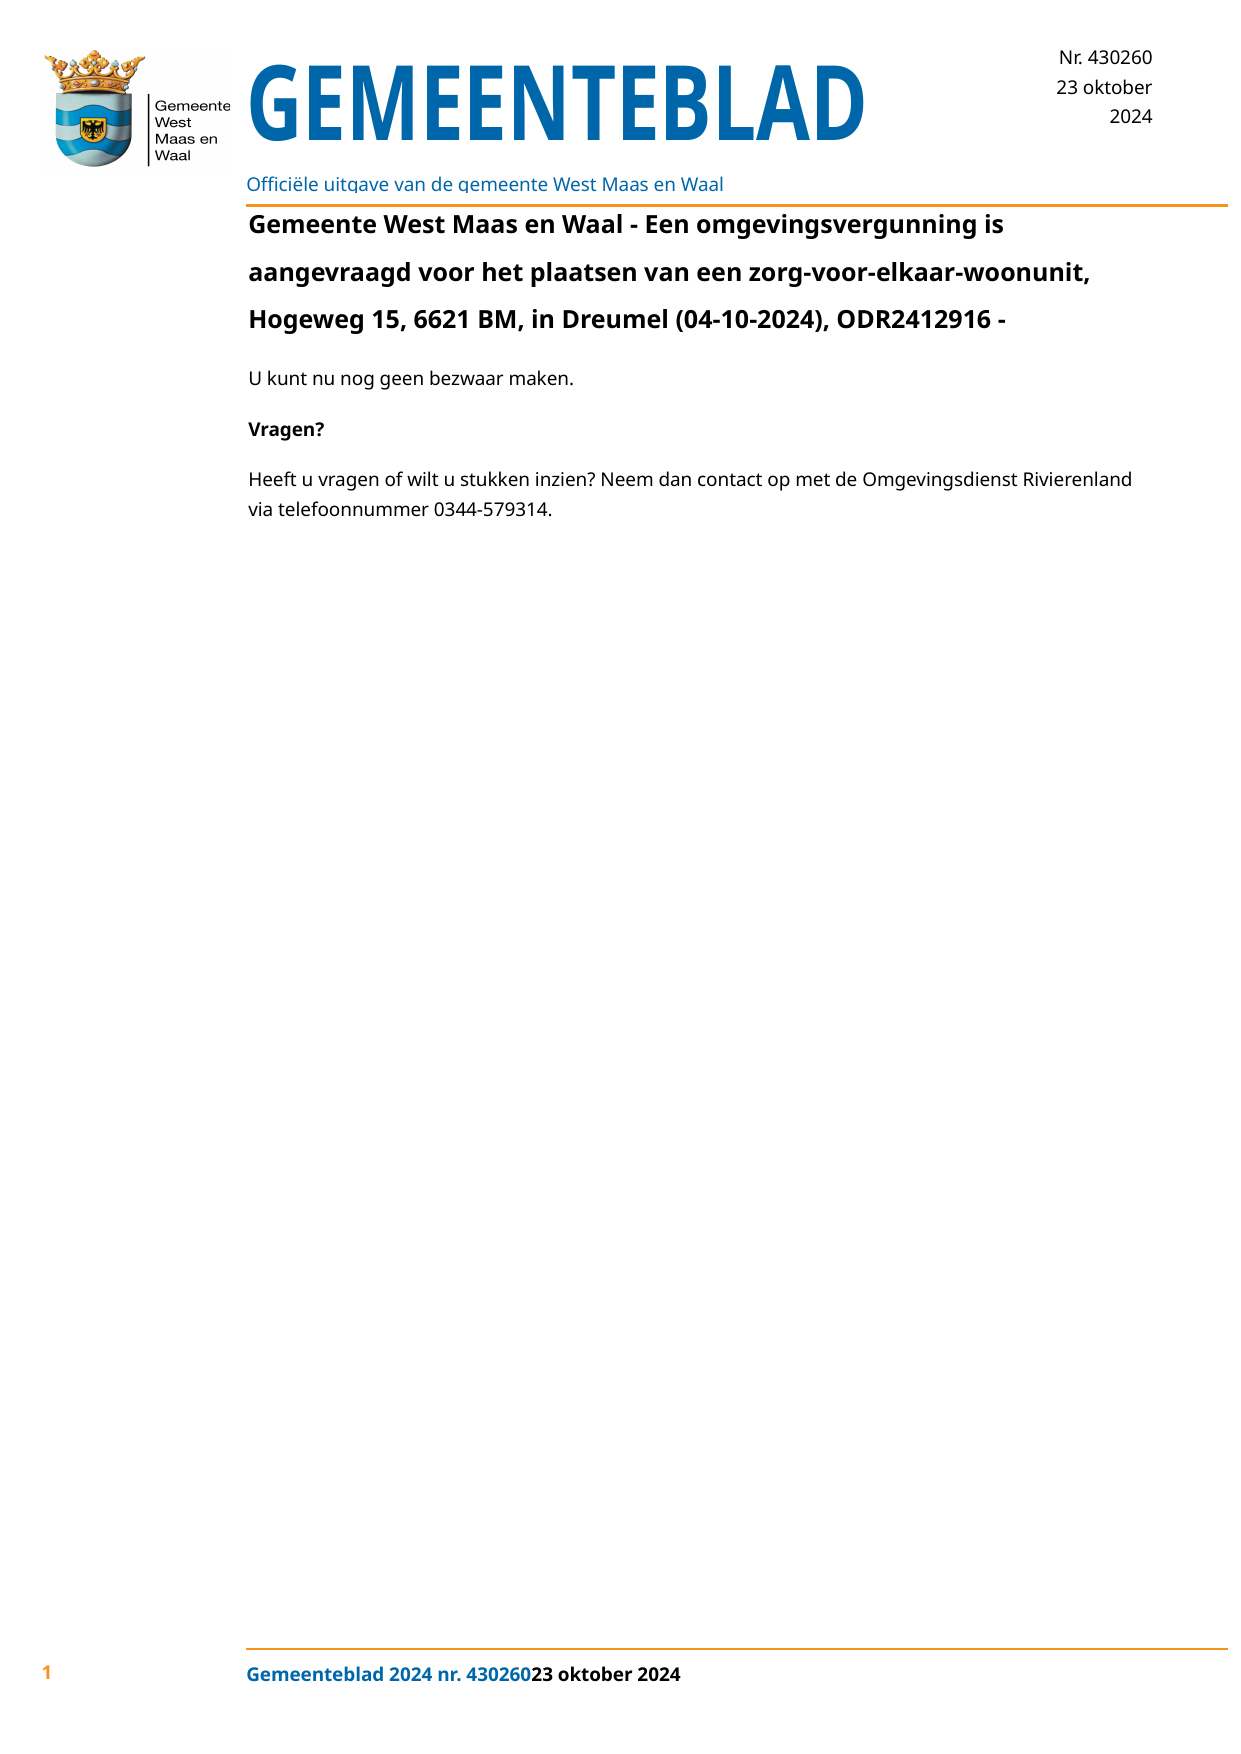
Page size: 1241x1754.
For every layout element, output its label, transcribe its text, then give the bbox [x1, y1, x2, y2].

picture [41, 47, 231, 172]
text U kunt nu nog geen bezwaar maken. [248, 366, 1152, 391]
text Gemeente West Maas en Waal - Een omgevingsvergunning is aangevraagd voor het plaatsen van een zorg-voor-elkaar-woonunit, Hogeweg 15, 6621 BM, in Dreumel (04-10-2024), ODR2412916 - [248, 207, 1152, 336]
text Vragen? [248, 416, 1152, 442]
text Heeft u vragen of wilt u stukken inzien? Neem dan contact op met de Omgevingsdienst Rivierenland via telefoonnummer 0344-579314. [248, 466, 1152, 522]
